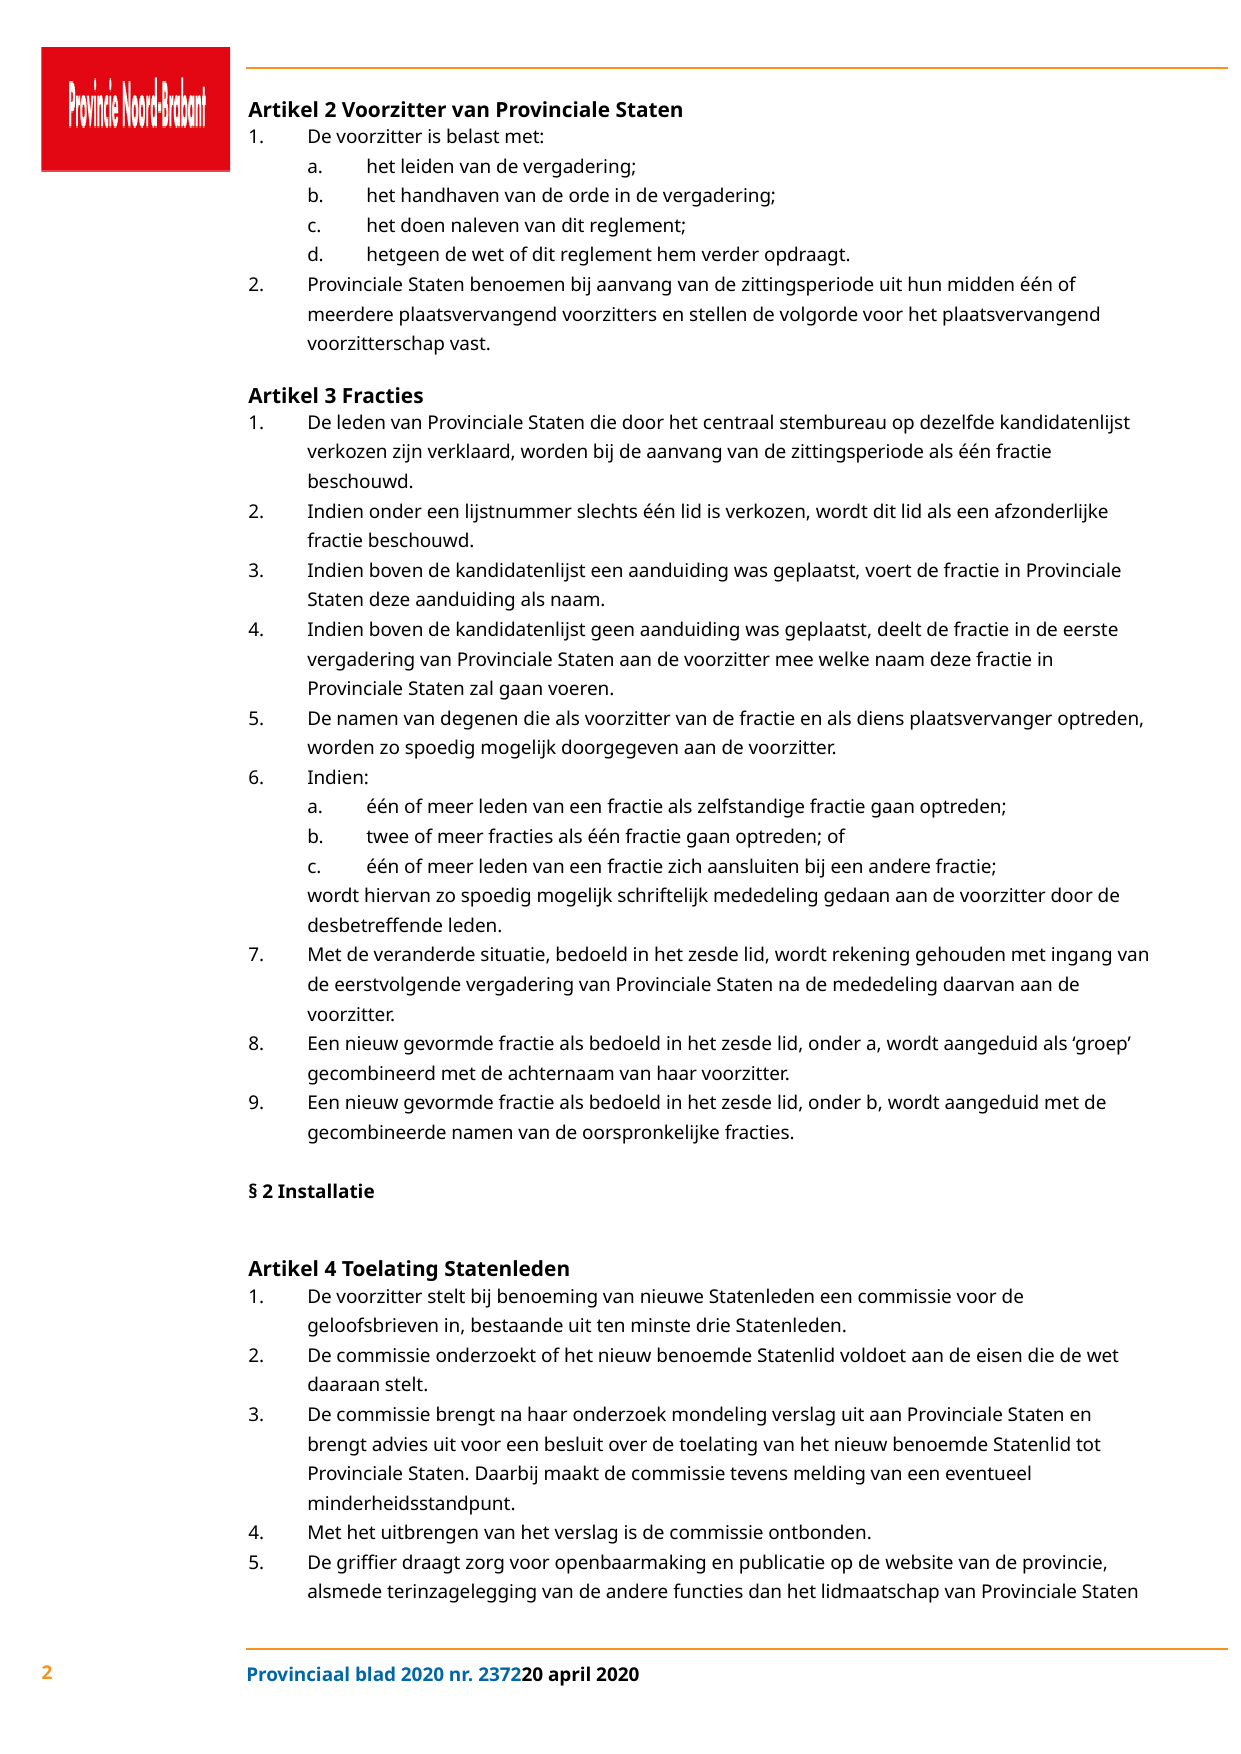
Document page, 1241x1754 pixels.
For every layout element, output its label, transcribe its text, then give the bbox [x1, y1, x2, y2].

list Indien: [248, 764, 1152, 790]
list Met het uitbrengen van het verslag is de commissie ontbonden. [248, 1519, 1152, 1545]
list Een nieuw gevormde fractie als bedoeld in het zesde lid, onder a, wordt aangeduid als ‘groep’ gecombineerd met de achternaam van haar voorzitter. [248, 1030, 1152, 1086]
list De leden van Provinciale Staten die door het centraal stembureau op dezelfde kandidatenlijst verkozen zijn verklaard, worden bij de aanvang van de zittingsperiode als één fractie beschouwd. [248, 409, 1152, 494]
picture [41, 47, 231, 172]
text Artikel 3 Fracties [248, 381, 1152, 409]
text Artikel 4 Toelating Statenleden [248, 1254, 1152, 1283]
list Indien boven de kandidatenlijst geen aanduiding was geplaatst, deelt de fractie in de eerste vergadering van Provinciale Staten aan de voorzitter mee welke naam deze fractie in Provinciale Staten zal gaan voeren. [248, 616, 1152, 701]
list De namen van degenen die als voorzitter van de fractie en als diens plaatsvervanger optreden, worden zo spoedig mogelijk doorgegeven aan de voorzitter. [248, 705, 1152, 760]
list hetgeen de wet of dit reglement hem verder opdraagt. [307, 242, 1152, 267]
list het leiden van de vergadering; [307, 153, 1152, 178]
list De commissie onderzoekt of het nieuw benoemde Statenlid voldoet aan de eisen die de wet daaraan stelt. [248, 1342, 1152, 1397]
text § 2 Installatie [248, 1178, 1152, 1204]
list De voorzitter is belast met: [248, 123, 1152, 149]
list Een nieuw gevormde fractie als bedoeld in het zesde lid, onder b, wordt aangeduid met de gecombineerde namen van de oorspronkelijke fracties. [248, 1089, 1152, 1145]
list De commissie brengt na haar onderzoek mondeling verslag uit aan Provinciale Staten en brengt advies uit voor een besluit over de toelating van het nieuw benoemde Statenlid tot Provinciale Staten. Daarbij maakt de commissie tevens melding van een eventueel minderheidsstandpunt. [248, 1401, 1152, 1516]
list Met de veranderde situatie, bedoeld in het zesde lid, wordt rekening gehouden met ingang van de eerstvolgende vergadering van Provinciale Staten na de mededeling daarvan aan de voorzitter. [248, 942, 1152, 1027]
list Provinciale Staten benoemen bij aanvang van de zittingsperiode uit hun midden één of meerdere plaatsvervangend voorzitters en stellen de volgorde voor het plaatsvervangend voorzitterschap vast. [248, 271, 1152, 356]
list De voorzitter stelt bij benoeming van nieuwe Statenleden een commissie voor de geloofsbrieven in, bestaande uit ten minste drie Statenleden. [248, 1283, 1152, 1338]
list één of meer leden van een fractie zich aansluiten bij een andere fractie; [307, 853, 1152, 879]
list Indien boven de kandidatenlijst een aanduiding was geplaatst, voert de fractie in Provinciale Staten deze aanduiding als naam. [248, 557, 1152, 612]
list het handhaven van de orde in de vergadering; [307, 182, 1152, 208]
list het doen naleven van dit reglement; [307, 212, 1152, 238]
list De griffier draagt zorg voor openbaarmaking en publicatie op de website van de provincie, alsmede terinzagelegging van de andere functies dan het lidmaatschap van Provinciale Staten [248, 1549, 1152, 1604]
list wordt hiervan zo spoedig mogelijk schriftelijk mededeling gedaan aan de voorzitter door de desbetreffende leden. [248, 882, 1152, 938]
list Indien onder een lijstnummer slechts één lid is verkozen, wordt dit lid als een afzonderlijke fractie beschouwd. [248, 498, 1152, 553]
text Artikel 2 Voorzitter van Provinciale Staten [248, 95, 1152, 123]
list twee of meer fracties als één fractie gaan optreden; of [307, 823, 1152, 849]
list één of meer leden van een fractie als zelfstandige fractie gaan optreden; [307, 794, 1152, 819]
